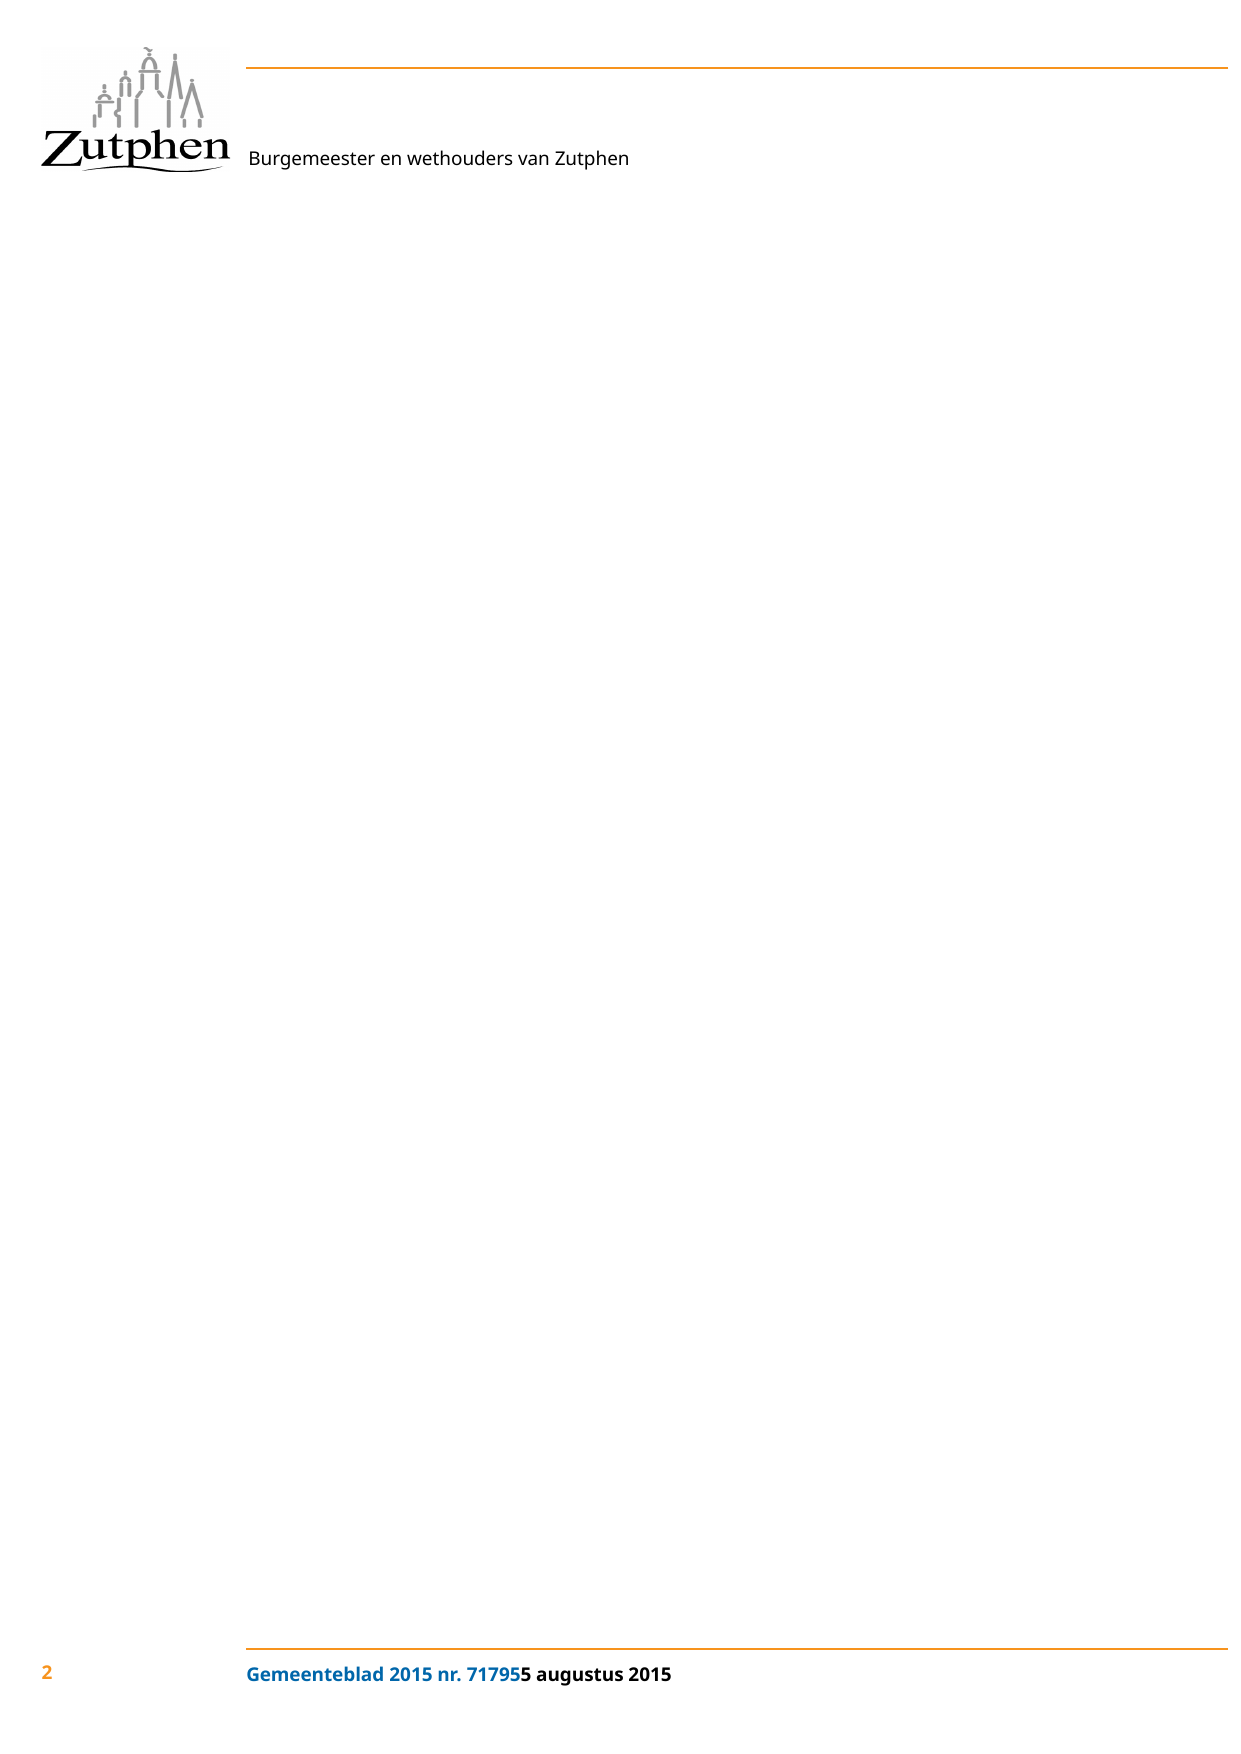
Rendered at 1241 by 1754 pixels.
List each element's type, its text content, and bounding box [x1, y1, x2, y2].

picture [41, 47, 231, 172]
text Burgemeester en wethouders van Zutphen [248, 145, 1152, 171]
